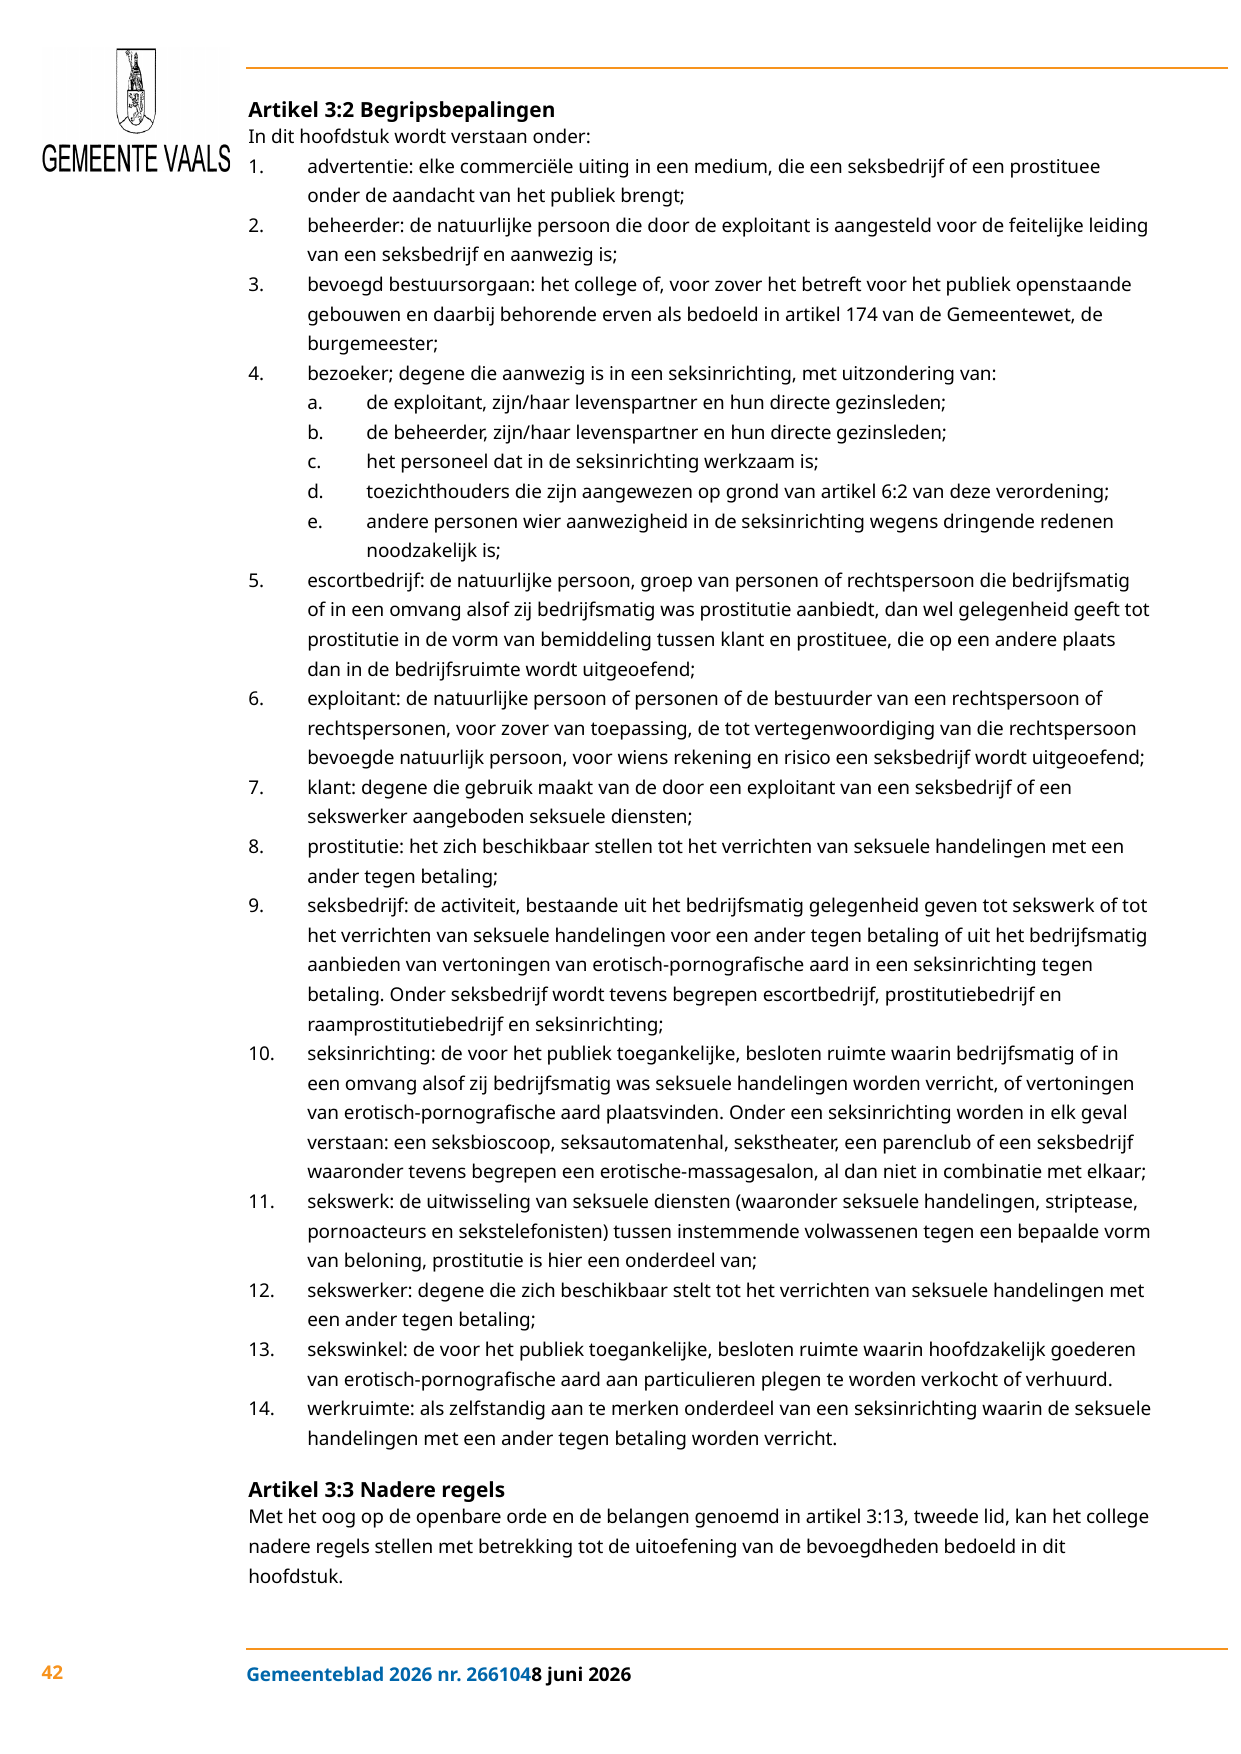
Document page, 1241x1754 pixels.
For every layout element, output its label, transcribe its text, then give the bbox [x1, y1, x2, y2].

list sekswerker: degene die zich beschikbaar stelt tot het verrichten van seksuele handelingen met een ander tegen betaling; [248, 1277, 1152, 1332]
list exploitant: de natuurlijke persoon of personen of de bestuurder van een rechtspersoon of rechtspersonen, voor zover van toepassing, de tot vertegenwoordiging van die rechtspersoon bevoegde natuurlijk persoon, voor wiens rekening en risico een seksbedrijf wordt uitgeoefend; [248, 685, 1152, 770]
list werkruimte: als zelfstandig aan te merken onderdeel van een seksinrichting waarin de seksuele handelingen met een ander tegen betaling worden verricht. [248, 1395, 1152, 1451]
list het personeel dat in de seksinrichting werkzaam is; [307, 449, 1152, 474]
list escortbedrijf: de natuurlijke persoon, groep van personen of rechtspersoon die bedrijfsmatig of in een omvang alsof zij bedrijfsmatig was prostitutie aanbiedt, dan wel gelegenheid geeft tot prostitutie in de vorm van bemiddeling tussen klant en prostituee, die op een andere plaats dan in de bedrijfsruimte wordt uitgeoefend; [248, 567, 1152, 681]
list bezoeker; degene die aanwezig is in een seksinrichting, met uitzondering van: [248, 360, 1152, 386]
text Artikel 3:2 Begripsbepalingen [248, 95, 1152, 123]
text Artikel 3:3 Nadere regels [248, 1475, 1152, 1504]
list bevoegd bestuursorgaan: het college of, voor zover het betreft voor het publiek openstaande gebouwen en daarbij behorende erven als bedoeld in artikel 174 van de Gemeentewet, de burgemeester; [248, 271, 1152, 356]
list seksinrichting: de voor het publiek toegankelijke, besloten ruimte waarin bedrijfsmatig of in een omvang alsof zij bedrijfsmatig was seksuele handelingen worden verricht, of vertoningen van erotisch-pornografische aard plaatsvinden. Onder een seksinrichting worden in elk geval verstaan: een seksbioscoop, seksautomatenhal, sekstheater, een parenclub of een seksbedrijf waaronder tevens begrepen een erotische-massagesalon, al dan niet in combinatie met elkaar; [248, 1040, 1152, 1184]
list seksbedrijf: de activiteit, bestaande uit het bedrijfsmatig gelegenheid geven tot sekswerk of tot het verrichten van seksuele handelingen voor een ander tegen betaling of uit het bedrijfsmatig aanbieden van vertoningen van erotisch-pornografische aard in een seksinrichting tegen betaling. Onder seksbedrijf wordt tevens begrepen escortbedrijf, prostitutiebedrijf en raamprostitutiebedrijf en seksinrichting; [248, 892, 1152, 1036]
list de exploitant, zijn/haar levenspartner en hun directe gezinsleden; [307, 389, 1152, 415]
list sekswerk: de uitwisseling van seksuele diensten (waaronder seksuele handelingen, striptease, pornoacteurs en sekstelefonisten) tussen instemmende volwassenen tegen een bepaalde vorm van beloning, prostitutie is hier een onderdeel van; [248, 1188, 1152, 1273]
list advertentie: elke commerciële uiting in een medium, die een seksbedrijf of een prostituee onder de aandacht van het publiek brengt; [248, 153, 1152, 208]
text In dit hoofdstuk wordt verstaan onder: [248, 123, 1152, 149]
picture [41, 47, 231, 172]
text Met het oog op de openbare orde en de belangen genoemd in artikel 3:13, tweede lid, kan het college nadere regels stellen met betrekking tot de uitoefening van de bevoegdheden bedoeld in dit hoofdstuk. [248, 1504, 1152, 1589]
list andere personen wier aanwezigheid in de seksinrichting wegens dringende redenen noodzakelijk is; [307, 508, 1152, 563]
list beheerder: de natuurlijke persoon die door de exploitant is aangesteld voor de feitelijke leiding van een seksbedrijf en aanwezig is; [248, 212, 1152, 267]
list prostitutie: het zich beschikbaar stellen tot het verrichten van seksuele handelingen met een ander tegen betaling; [248, 833, 1152, 888]
list de beheerder, zijn/haar levenspartner en hun directe gezinsleden; [307, 419, 1152, 445]
list toezichthouders die zijn aangewezen op grond van artikel 6:2 van deze verordening; [307, 478, 1152, 504]
list klant: degene die gebruik maakt van de door een exploitant van een seksbedrijf of een sekswerker aangeboden seksuele diensten; [248, 774, 1152, 829]
list sekswinkel: de voor het publiek toegankelijke, besloten ruimte waarin hoofdzakelijk goederen van erotisch-pornografische aard aan particulieren plegen te worden verkocht of verhuurd. [248, 1336, 1152, 1391]
